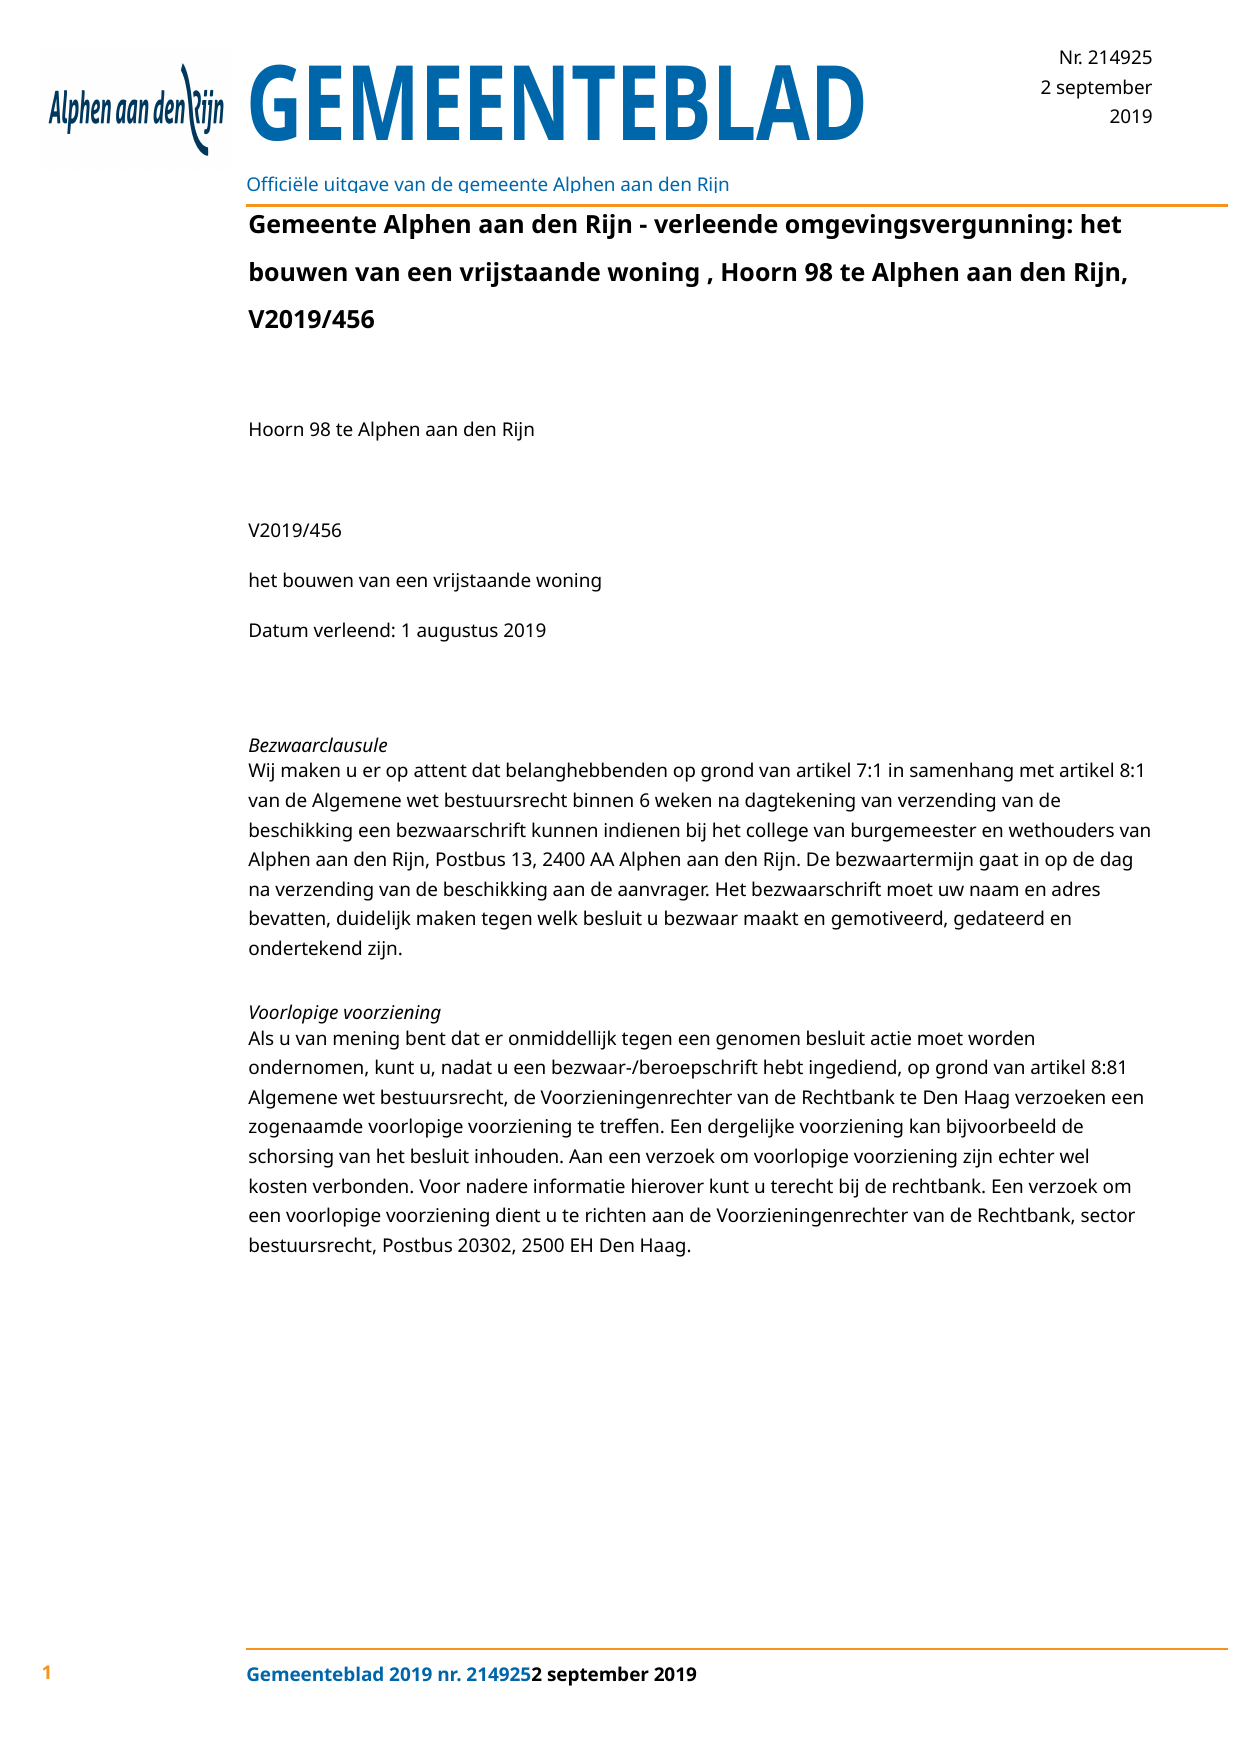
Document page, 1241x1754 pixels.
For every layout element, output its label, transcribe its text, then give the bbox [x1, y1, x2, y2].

text V2019/456 [248, 517, 1152, 542]
text Voorlopige voorziening [248, 999, 1152, 1025]
text Bezwaarclausule [248, 732, 1152, 758]
text Datum verleend: 1 augustus 2019 [248, 618, 1152, 643]
text Als u van mening bent dat er onmiddellijk tegen een genomen besluit actie moet worden ondernomen, kunt u, nadat u een bezwaar-/beroepschrift hebt ingediend, op grond van artikel 8:81 Algemene wet bestuursrecht, de Voorzieningenrechter van de Rechtbank te Den Haag verzoeken een zogenaamde voorlopige voorziening te treffen. Een dergelijke voorziening kan bijvoorbeeld de schorsing van het besluit inhouden. Aan een verzoek om voorlopige voorziening zijn echter wel kosten verbonden. Voor nadere informatie hierover kunt u terecht bij de rechtbank. Een verzoek om een voorlopige voorziening dient u te richten aan de Voorzieningenrechter van de Rechtbank, sector bestuursrecht, Postbus 20302, 2500 EH Den Haag. [248, 1025, 1152, 1258]
text Hoorn 98 te Alphen aan den Rijn [248, 416, 1152, 442]
text Gemeente Alphen aan den Rijn - verleende omgevingsvergunning: het bouwen van een vrijstaande woning , Hoorn 98 te Alphen aan den Rijn, V2019/456 [248, 207, 1152, 336]
text Wij maken u er op attent dat belanghebbenden op grond van artikel 7:1 in samenhang met artikel 8:1 van de Algemene wet bestuursrecht binnen 6 weken na dagtekening van verzending van de beschikking een bezwaarschrift kunnen indienen bij het college van burgemeester en wethouders van Alphen aan den Rijn, Postbus 13, 2400 AA Alphen aan den Rijn. De bezwaartermijn gaat in op de dag na verzending van de beschikking aan de aanvrager. Het bezwaarschrift moet uw naam en adres bevatten, duidelijk maken tegen welk besluit u bezwaar maakt en gemotiveerd, gedateerd en ondertekend zijn. [248, 758, 1152, 961]
picture [41, 47, 231, 172]
text het bouwen van een vrijstaande woning [248, 567, 1152, 593]
